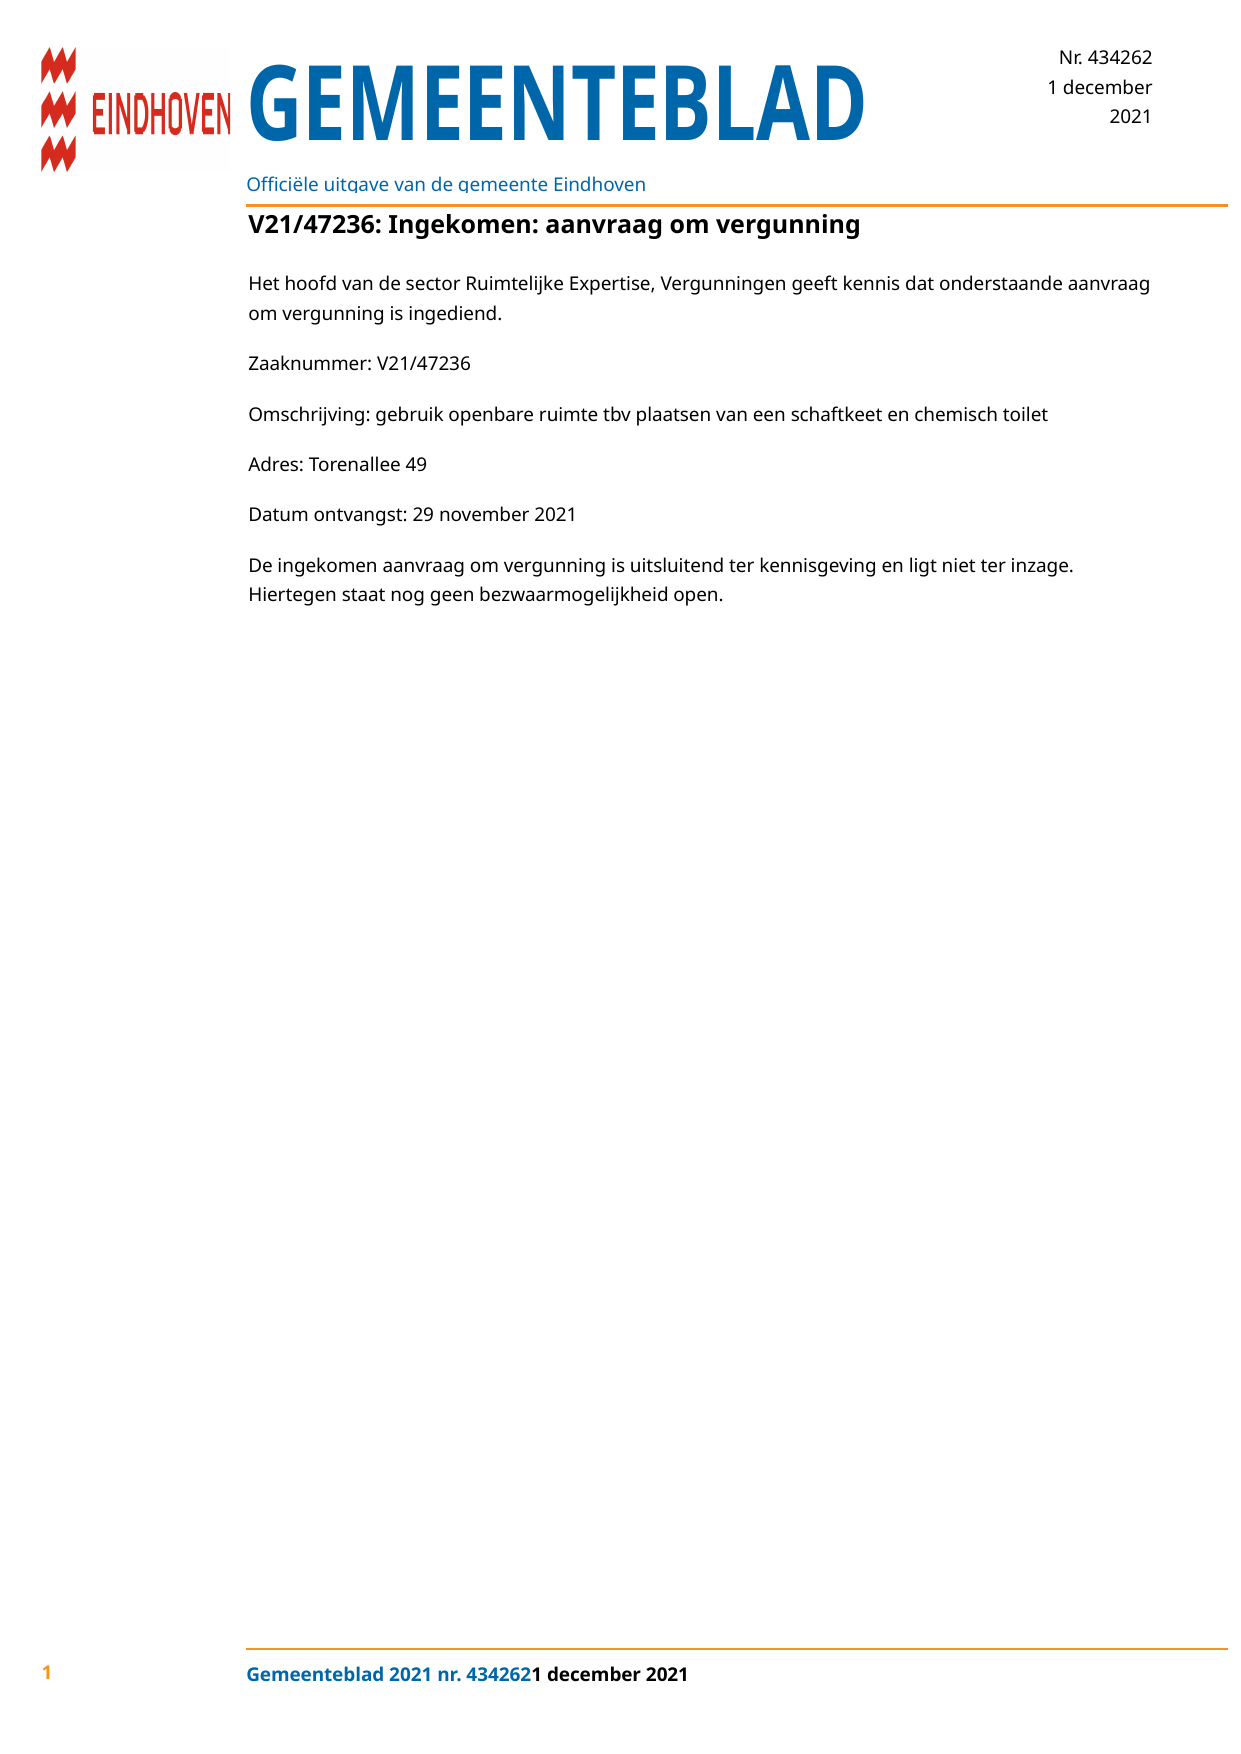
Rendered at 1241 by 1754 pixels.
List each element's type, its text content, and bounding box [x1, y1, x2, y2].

text De ingekomen aanvraag om vergunning is uitsluitend ter kennisgeving en ligt niet ter inzage. Hiertegen staat nog geen bezwaarmogelijkheid open. [248, 552, 1152, 607]
text Zaaknummer: V21/47236 [248, 350, 1152, 376]
text Adres: Torenallee 49 [248, 451, 1152, 477]
text V21/47236: Ingekomen: aanvraag om vergunning [248, 207, 1152, 241]
text Omschrijving: gebruik openbare ruimte tbv plaatsen van een schaftkeet en chemisch toilet [248, 401, 1152, 426]
picture [41, 47, 231, 172]
text Datum ontvangst: 29 november 2021 [248, 502, 1152, 527]
text Het hoofd van de sector Ruimtelijke Expertise, Vergunningen geeft kennis dat onderstaande aanvraag om vergunning is ingediend. [248, 270, 1152, 326]
